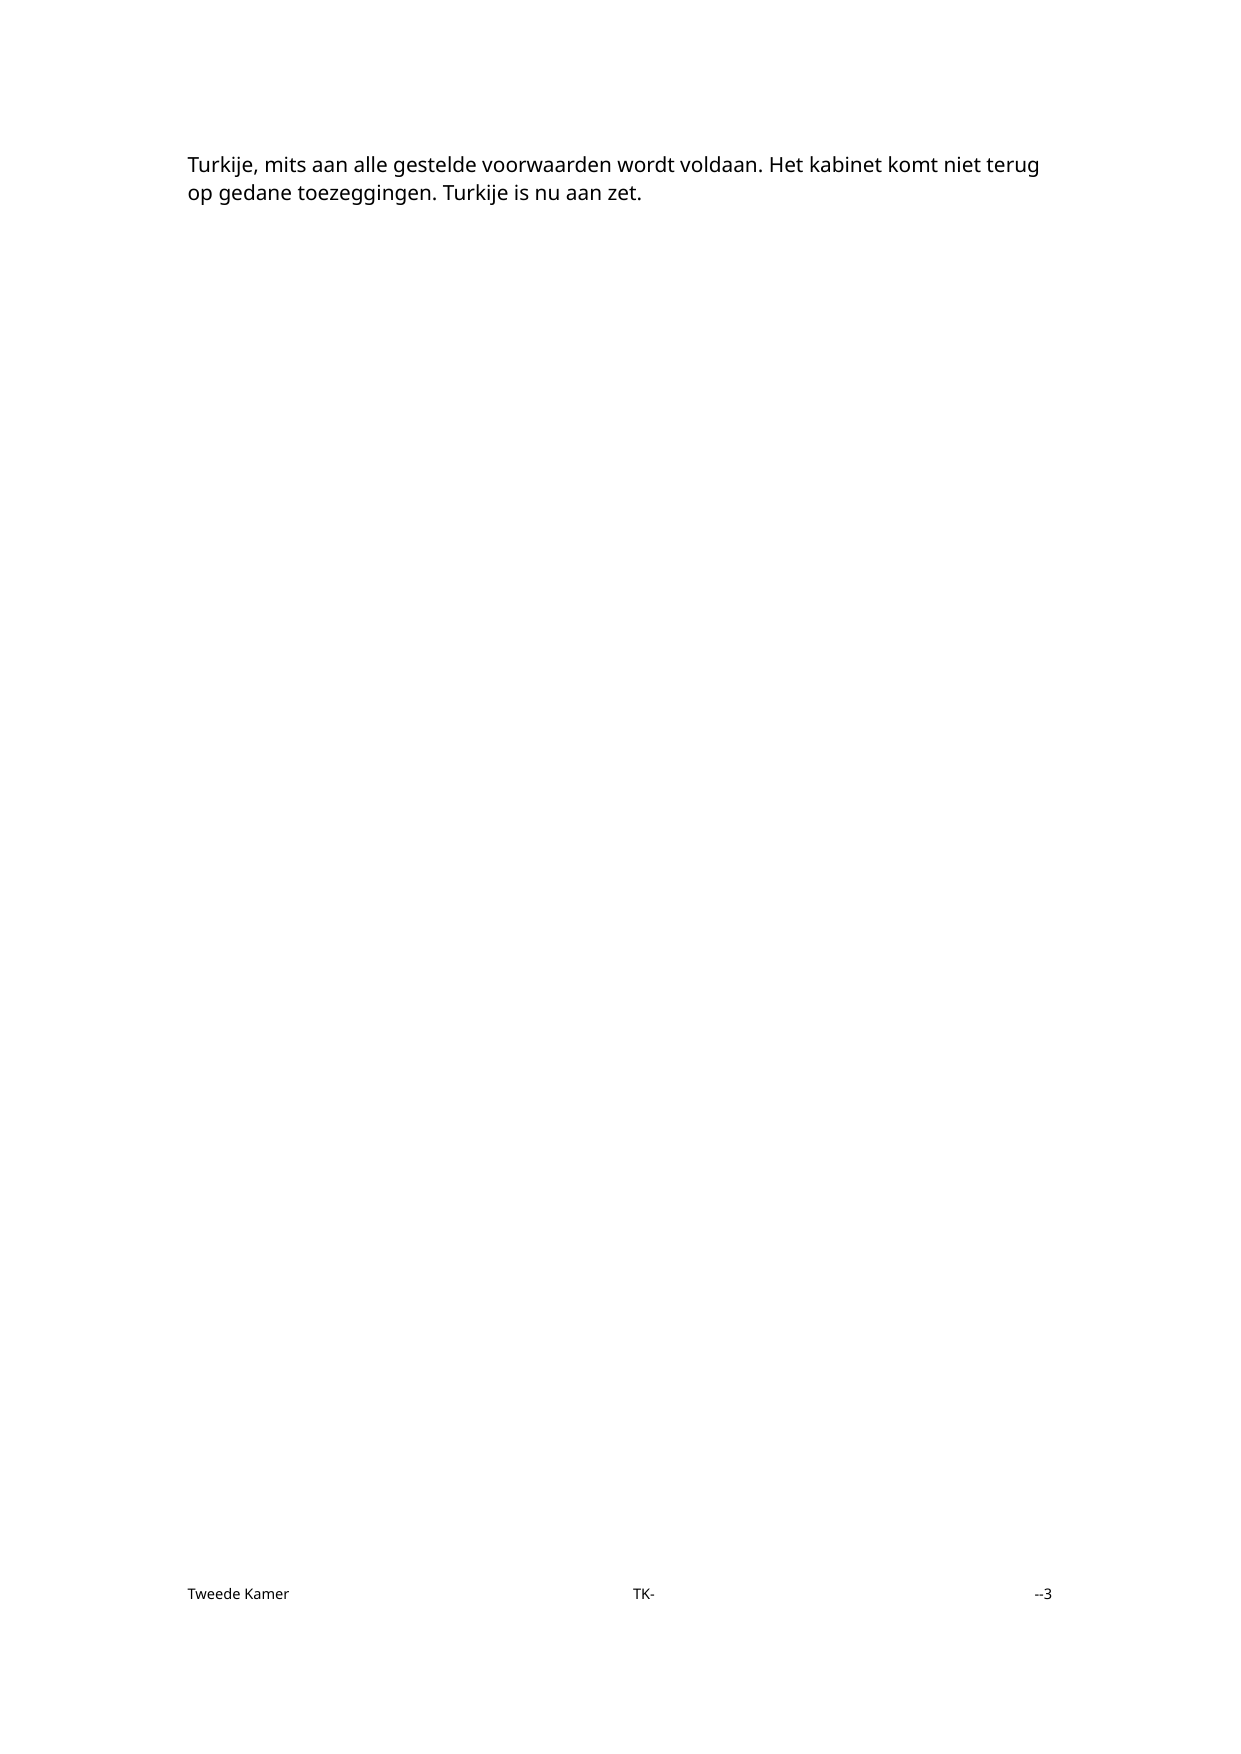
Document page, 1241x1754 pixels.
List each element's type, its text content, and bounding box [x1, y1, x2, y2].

text Turkije, mits aan alle gestelde voorwaarden wordt voldaan. Het kabinet komt niet terug op gedane toezeggingen. Turkije is nu aan zet. [187, 150, 1053, 207]
